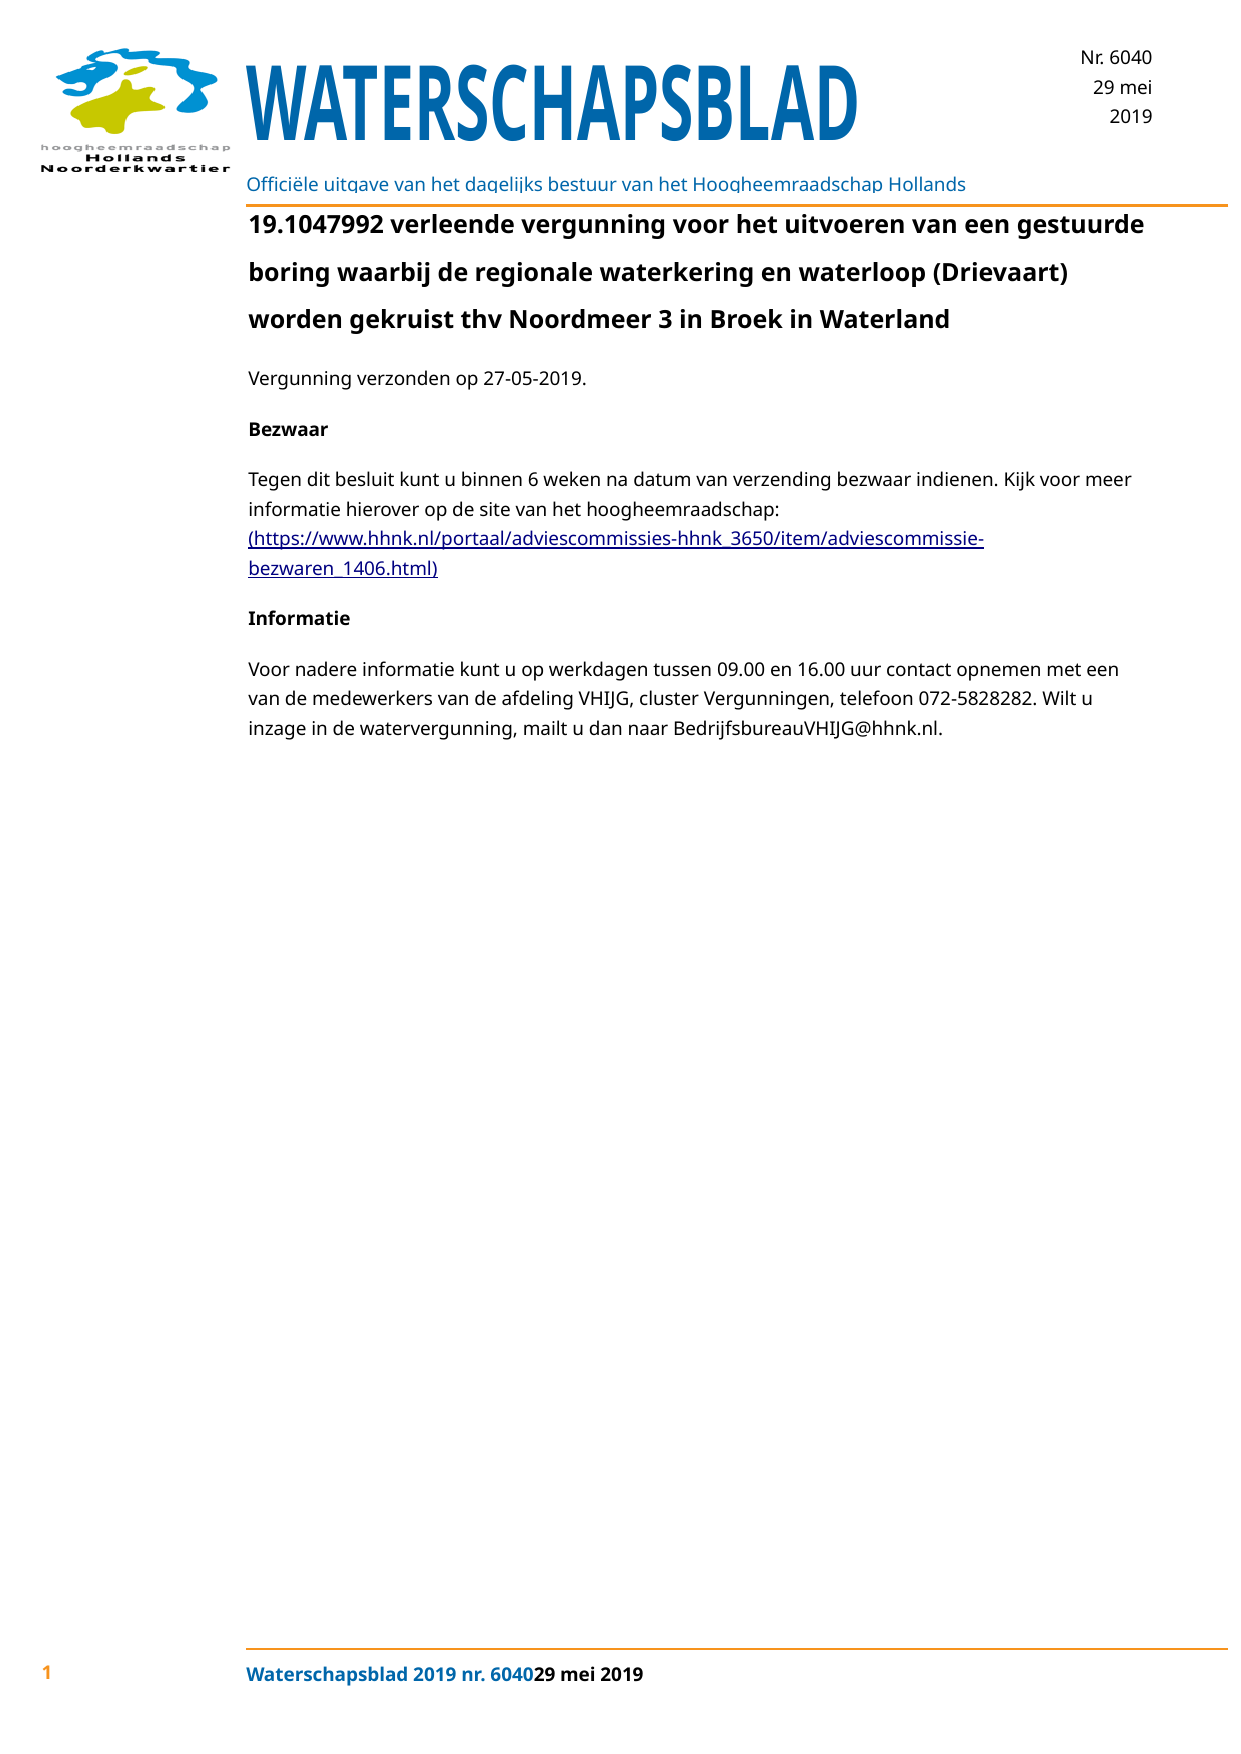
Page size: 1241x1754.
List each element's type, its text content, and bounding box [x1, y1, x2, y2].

text Bezwaar [248, 416, 1152, 442]
text Informatie [248, 606, 1152, 631]
picture [41, 47, 231, 172]
text Voor nadere informatie kunt u op werkdagen tussen 09.00 en 16.00 uur contact opnemen met een van de medewerkers van de afdeling VHIJG, cluster Vergunningen, telefoon 072-5828282. Wilt u inzage in de watervergunning, mailt u dan naar BedrijfsbureauVHIJG@hhnk.nl. [248, 656, 1152, 741]
text Tegen dit besluit kunt u binnen 6 weken na datum van verzending bezwaar indienen. Kijk voor meer informatie hierover op de site van het hoogheemraadschap: (https://www.hhnk.nl/portaal/adviescommissies-hhnk_3650/item/adviescommissie-bezwaren_1406.html) [248, 466, 1152, 581]
text Vergunning verzonden op 27-05-2019. [248, 366, 1152, 391]
text 19.1047992 verleende vergunning voor het uitvoeren van een gestuurde boring waarbij de regionale waterkering en waterloop (Drievaart) worden gekruist thv Noordmeer 3 in Broek in Waterland [248, 207, 1152, 336]
